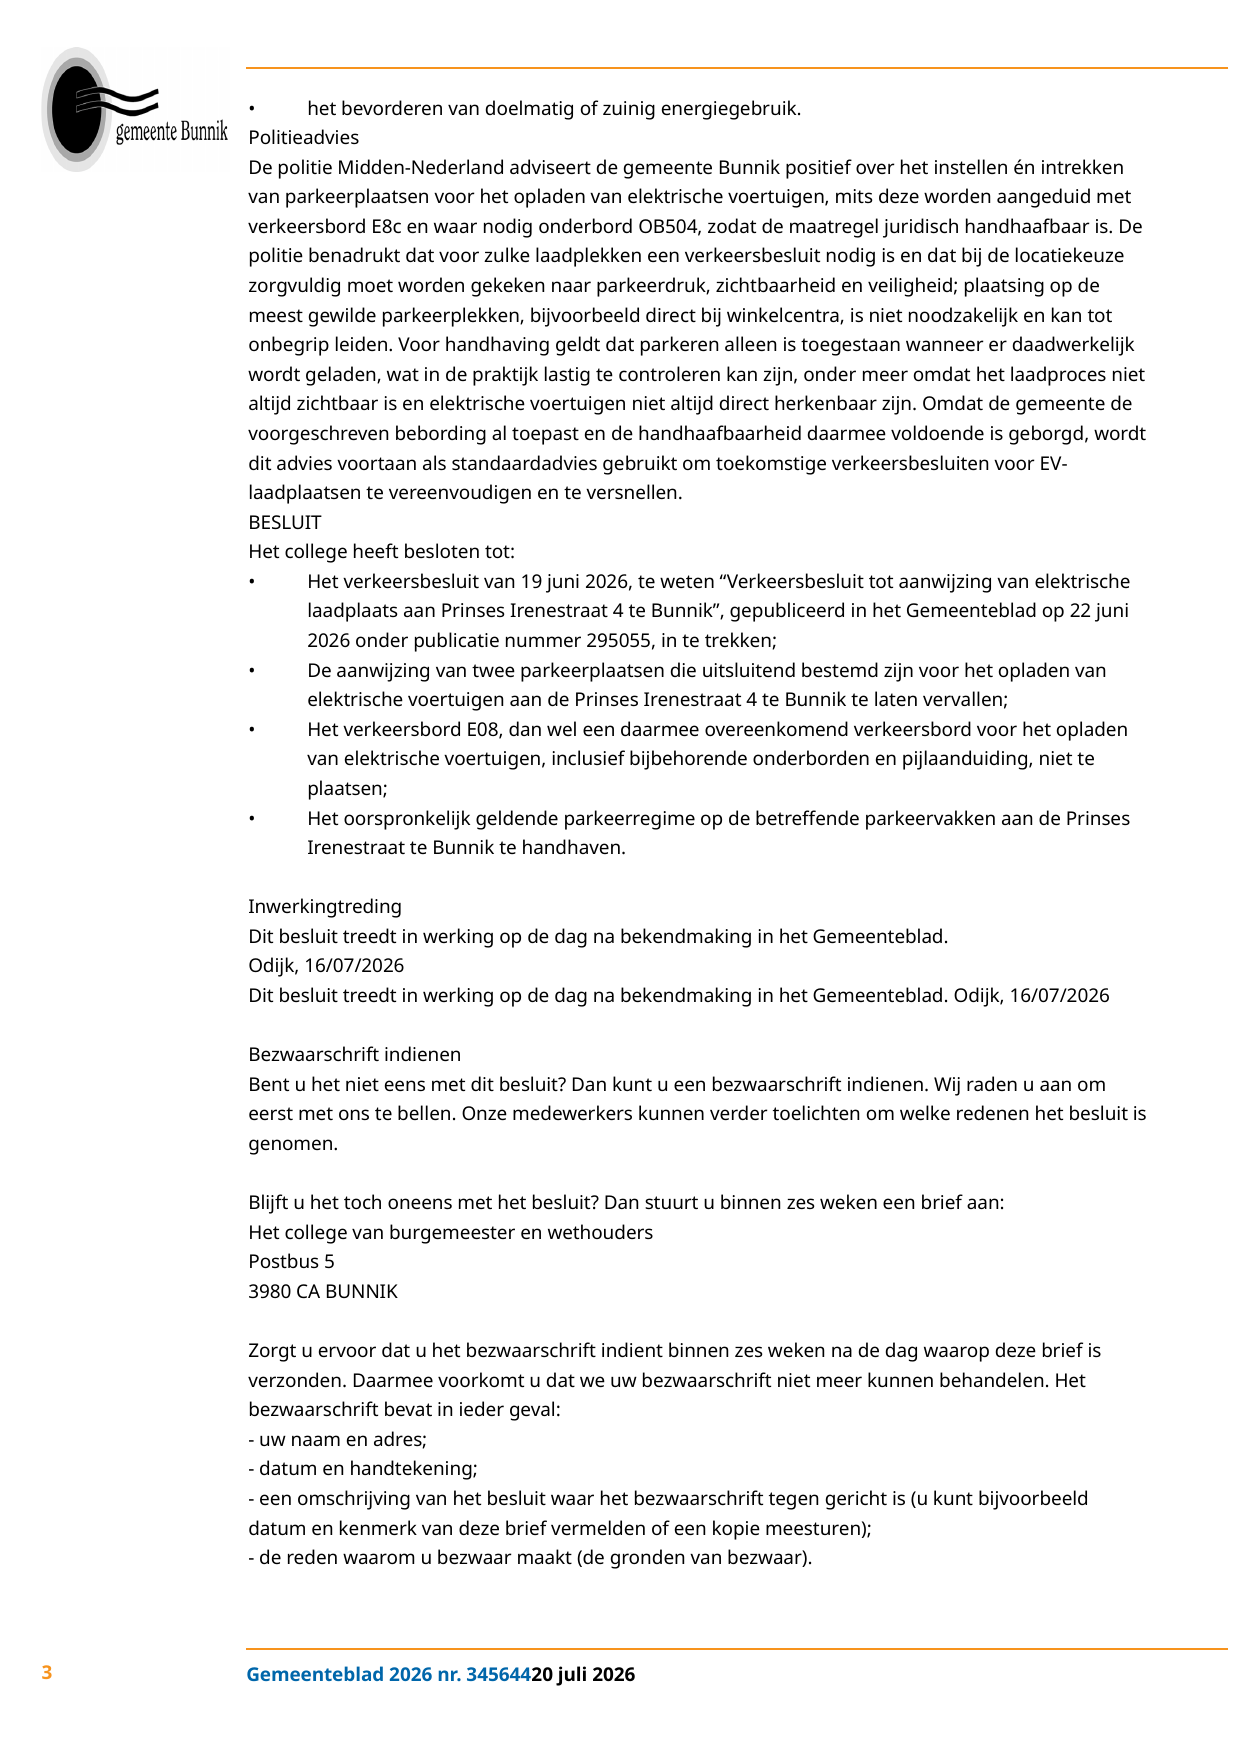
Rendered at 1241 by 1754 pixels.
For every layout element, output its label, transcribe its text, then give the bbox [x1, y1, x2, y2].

list Het verkeersbesluit van 19 juni 2026, te weten “Verkeersbesluit tot aanwijzing van elektrische laadplaats aan Prinses Irenestraat 4 te Bunnik”, gepubliceerd in het Gemeenteblad op 22 juni 2026 onder publicatie nummer 295055, in te trekken; [248, 568, 1152, 653]
text Dit besluit treedt in werking op de dag na bekendmaking in het Gemeenteblad. Odijk, 16/07/2026 [248, 982, 1152, 1008]
text Bent u het niet eens met dit besluit? Dan kunt u een bezwaarschrift indienen. Wij raden u aan om eerst met ons te bellen. Onze medewerkers kunnen verder toelichten om welke redenen het besluit is genomen. [248, 1071, 1152, 1156]
list Het verkeersbord E08, dan wel een daarmee overeenkomend verkeersbord voor het opladen van elektrische voertuigen, inclusief bijbehorende onderborden en pijlaanduiding, niet te plaatsen; [248, 716, 1152, 801]
text Postbus 5 [248, 1248, 1152, 1274]
text Politieadvies [248, 124, 1152, 150]
text Blijft u het toch oneens met het besluit? Dan stuurt u binnen zes weken een brief aan: [248, 1189, 1152, 1215]
text Inwerkingtreding [248, 893, 1152, 919]
text Dit besluit treedt in werking op de dag na bekendmaking in het Gemeenteblad. [248, 923, 1152, 949]
text Bezwaarschrift indienen [248, 1041, 1152, 1067]
picture [41, 47, 231, 172]
list De aanwijzing van twee parkeerplaatsen die uitsluitend bestemd zijn voor het opladen van elektrische voertuigen aan de Prinses Irenestraat 4 te Bunnik te laten vervallen; [248, 657, 1152, 712]
text - een omschrijving van het besluit waar het bezwaarschrift tegen gericht is (u kunt bijvoorbeeld datum en kenmerk van deze brief vermelden of een kopie meesturen); [248, 1485, 1152, 1541]
text - uw naam en adres; [248, 1426, 1152, 1452]
text 3980 CA BUNNIK [248, 1278, 1152, 1304]
text Het college van burgemeester en wethouders [248, 1219, 1152, 1245]
list Het oorspronkelijk geldende parkeerregime op de betreffende parkeervakken aan de Prinses Irenestraat te Bunnik te handhaven. [248, 805, 1152, 860]
text Odijk, 16/07/2026 [248, 953, 1152, 978]
list het bevorderen van doelmatig of zuinig energiegebruik. [248, 95, 1152, 121]
text Het college heeft besloten tot: [248, 538, 1152, 564]
text De politie Midden-Nederland adviseert de gemeente Bunnik positief over het instellen én intrekken van parkeerplaatsen voor het opladen van elektrische voertuigen, mits deze worden aangeduid met verkeersbord E8c en waar nodig onderbord OB504, zodat de maatregel juridisch handhaafbaar is. De politie benadrukt dat voor zulke laadplekken een verkeersbesluit nodig is en dat bij de locatiekeuze zorgvuldig moet worden gekeken naar parkeerdruk, zichtbaarheid en veiligheid; plaatsing op de meest gewilde parkeerplekken, bijvoorbeeld direct bij winkelcentra, is niet noodzakelijk en kan tot onbegrip leiden. Voor handhaving geldt dat parkeren alleen is toegestaan wanneer er daadwerkelijk wordt geladen, wat in de praktijk lastig te controleren kan zijn, onder meer omdat het laadproces niet altijd zichtbaar is en elektrische voertuigen niet altijd direct herkenbaar zijn. Omdat de gemeente de voorgeschreven bebording al toepast en de handhaafbaarheid daarmee voldoende is geborgd, wordt dit advies voortaan als standaardadvies gebruikt om toekomstige verkeersbesluiten voor EV-laadplaatsen te vereenvoudigen en te versnellen. [248, 154, 1152, 505]
text Zorgt u ervoor dat u het bezwaarschrift indient binnen zes weken na de dag waarop deze brief is verzonden. Daarmee voorkomt u dat we uw bezwaarschrift niet meer kunnen behandelen. Het bezwaarschrift bevat in ieder geval: [248, 1337, 1152, 1422]
text - datum en handtekening; [248, 1456, 1152, 1481]
text - de reden waarom u bezwaar maakt (de gronden van bezwaar). [248, 1544, 1152, 1570]
text BESLUIT [248, 509, 1152, 535]
